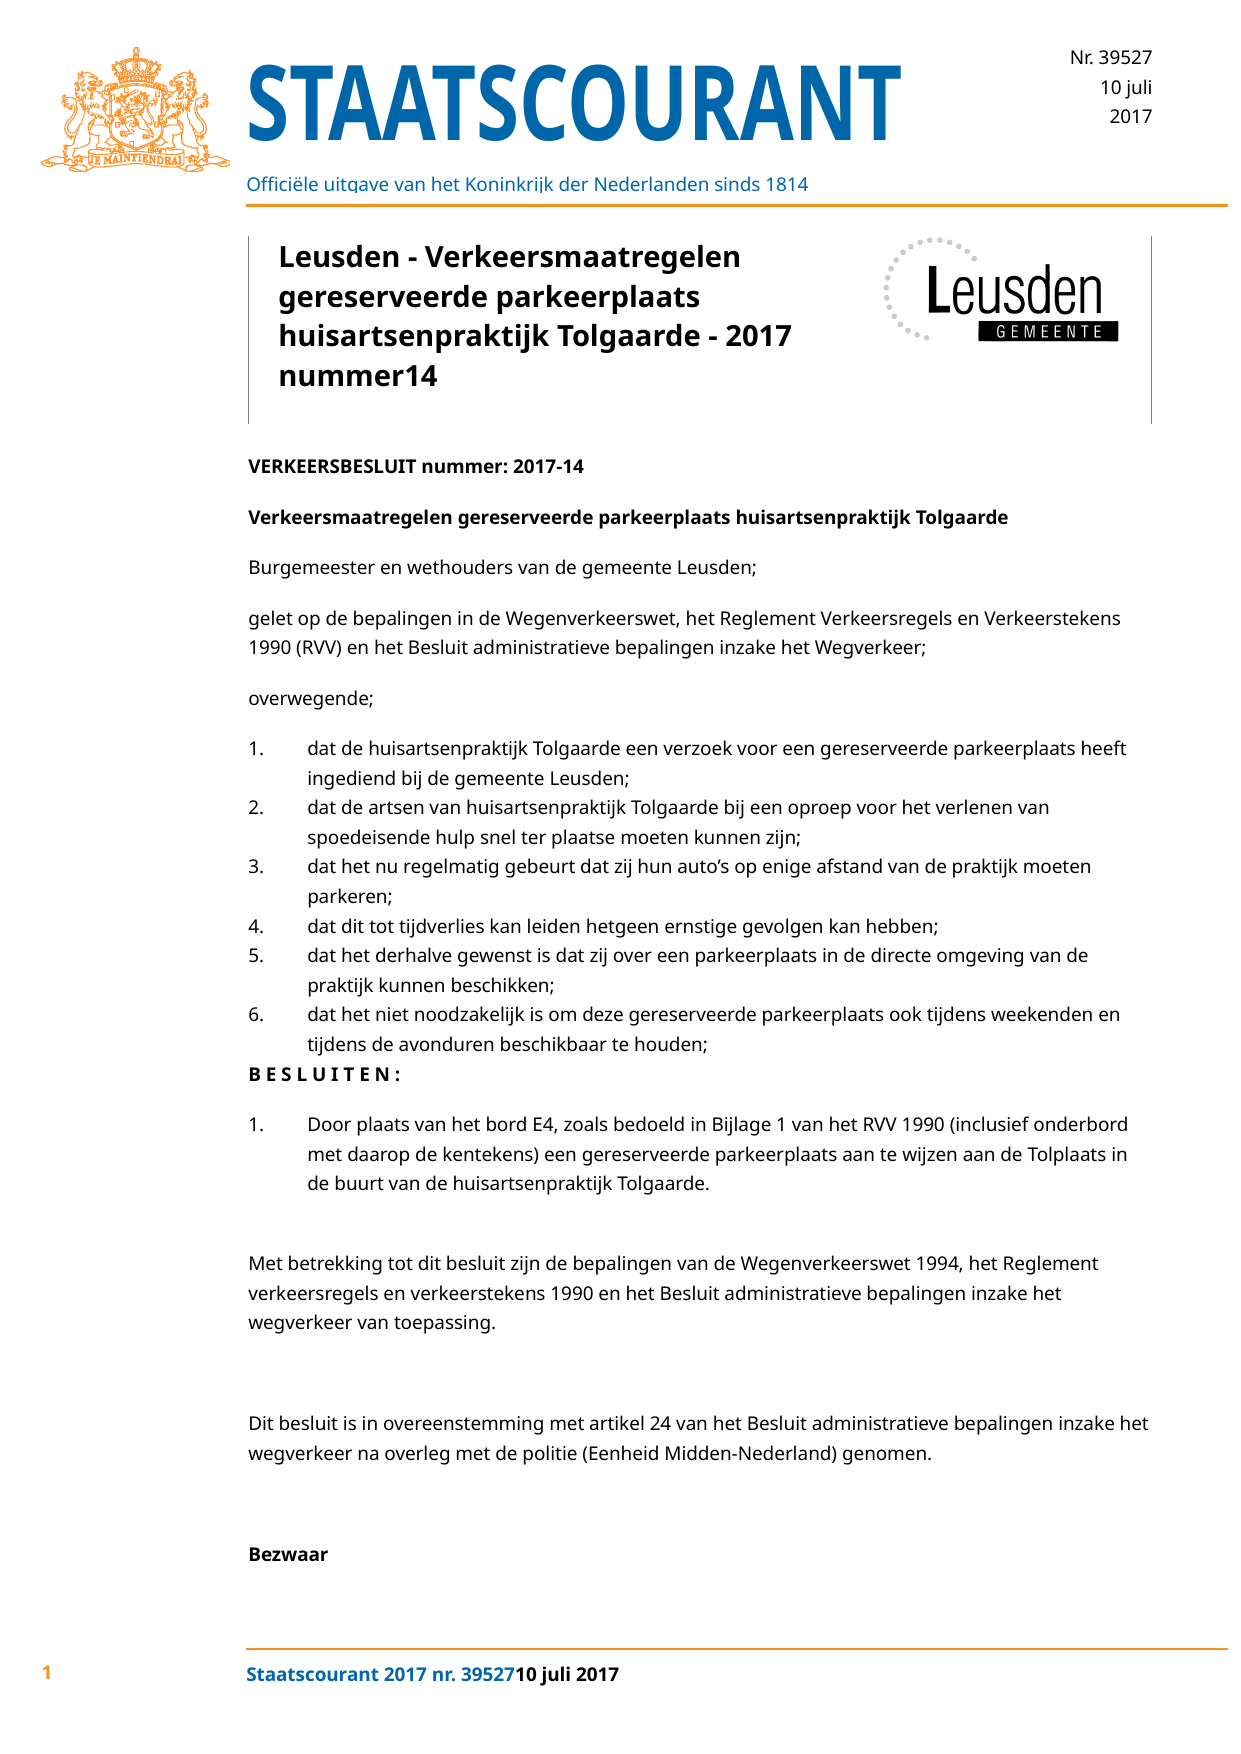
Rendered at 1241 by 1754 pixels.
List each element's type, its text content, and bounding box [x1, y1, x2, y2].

picture [882, 236, 1119, 342]
text VERKEERSBESLUIT nummer: 2017-14 [248, 454, 1152, 479]
list dat het niet noodzakelijk is om deze gereserveerde parkeerplaats ook tijdens weekenden en tijdens de avonduren beschikbaar te houden; [248, 1002, 1152, 1057]
list dat de huisartsenpraktijk Tolgaarde een verzoek voor een gereserveerde parkeerplaats heeft ingediend bij de gemeente Leusden; [248, 735, 1152, 791]
picture [41, 47, 231, 172]
text overwegende; [248, 685, 1152, 711]
text Bezwaar [248, 1541, 1152, 1566]
list dat de artsen van huisartsenpraktijk Tolgaarde bij een oproep voor het verlenen van spoedeisende hulp snel ter plaatse moeten kunnen zijn; [248, 794, 1152, 850]
text gelet op de bepalingen in de Wegenverkeerswet, het Reglement Verkeersregels en Verkeerstekens 1990 (RVV) en het Besluit administratieve bepalingen inzake het Wegverkeer; [248, 605, 1152, 660]
list Door plaats van het bord E4, zoals bedoeld in Bijlage 1 van het RVV 1990 (inclusief onderbord met daarop de kentekens) een gereserveerde parkeerplaats aan te wijzen aan de Tolplaats in de buurt van de huisartsenpraktijk Tolgaarde. [248, 1111, 1152, 1196]
text Met betrekking tot dit besluit zijn de bepalingen van de Wegenverkeerswet 1994, het Reglement verkeersregels en verkeerstekens 1990 en het Besluit administratieve bepalingen inzake het wegverkeer van toepassing. [248, 1250, 1152, 1335]
table_header [850, 236, 1151, 424]
text B E S L U I T E N : [248, 1061, 1152, 1086]
text Burgemeester en wethouders van de gemeente Leusden; [248, 554, 1152, 580]
text Verkeersmaatregelen gereserveerde parkeerplaats huisartsenpraktijk Tolgaarde [248, 504, 1152, 530]
text Dit besluit is in overeenstemming met artikel 24 van het Besluit administratieve bepalingen inzake het wegverkeer na overleg met de politie (Eenheid Midden-Nederland) genomen. [248, 1410, 1152, 1466]
list dat dit tot tijdverlies kan leiden hetgeen ernstige gevolgen kan hebben; [248, 913, 1152, 938]
table_header Leusden - Verkeersmaatregelen gereserveerde parkeerplaats huisartsenpraktijk Tolgaarde - 2017 nummer14 [249, 236, 850, 424]
list dat het derhalve gewenst is dat zij over een parkeerplaats in de directe omgeving van de praktijk kunnen beschikken; [248, 942, 1152, 998]
list dat het nu regelmatig gebeurt dat zij hun auto’s op enige afstand van de praktijk moeten parkeren; [248, 854, 1152, 909]
